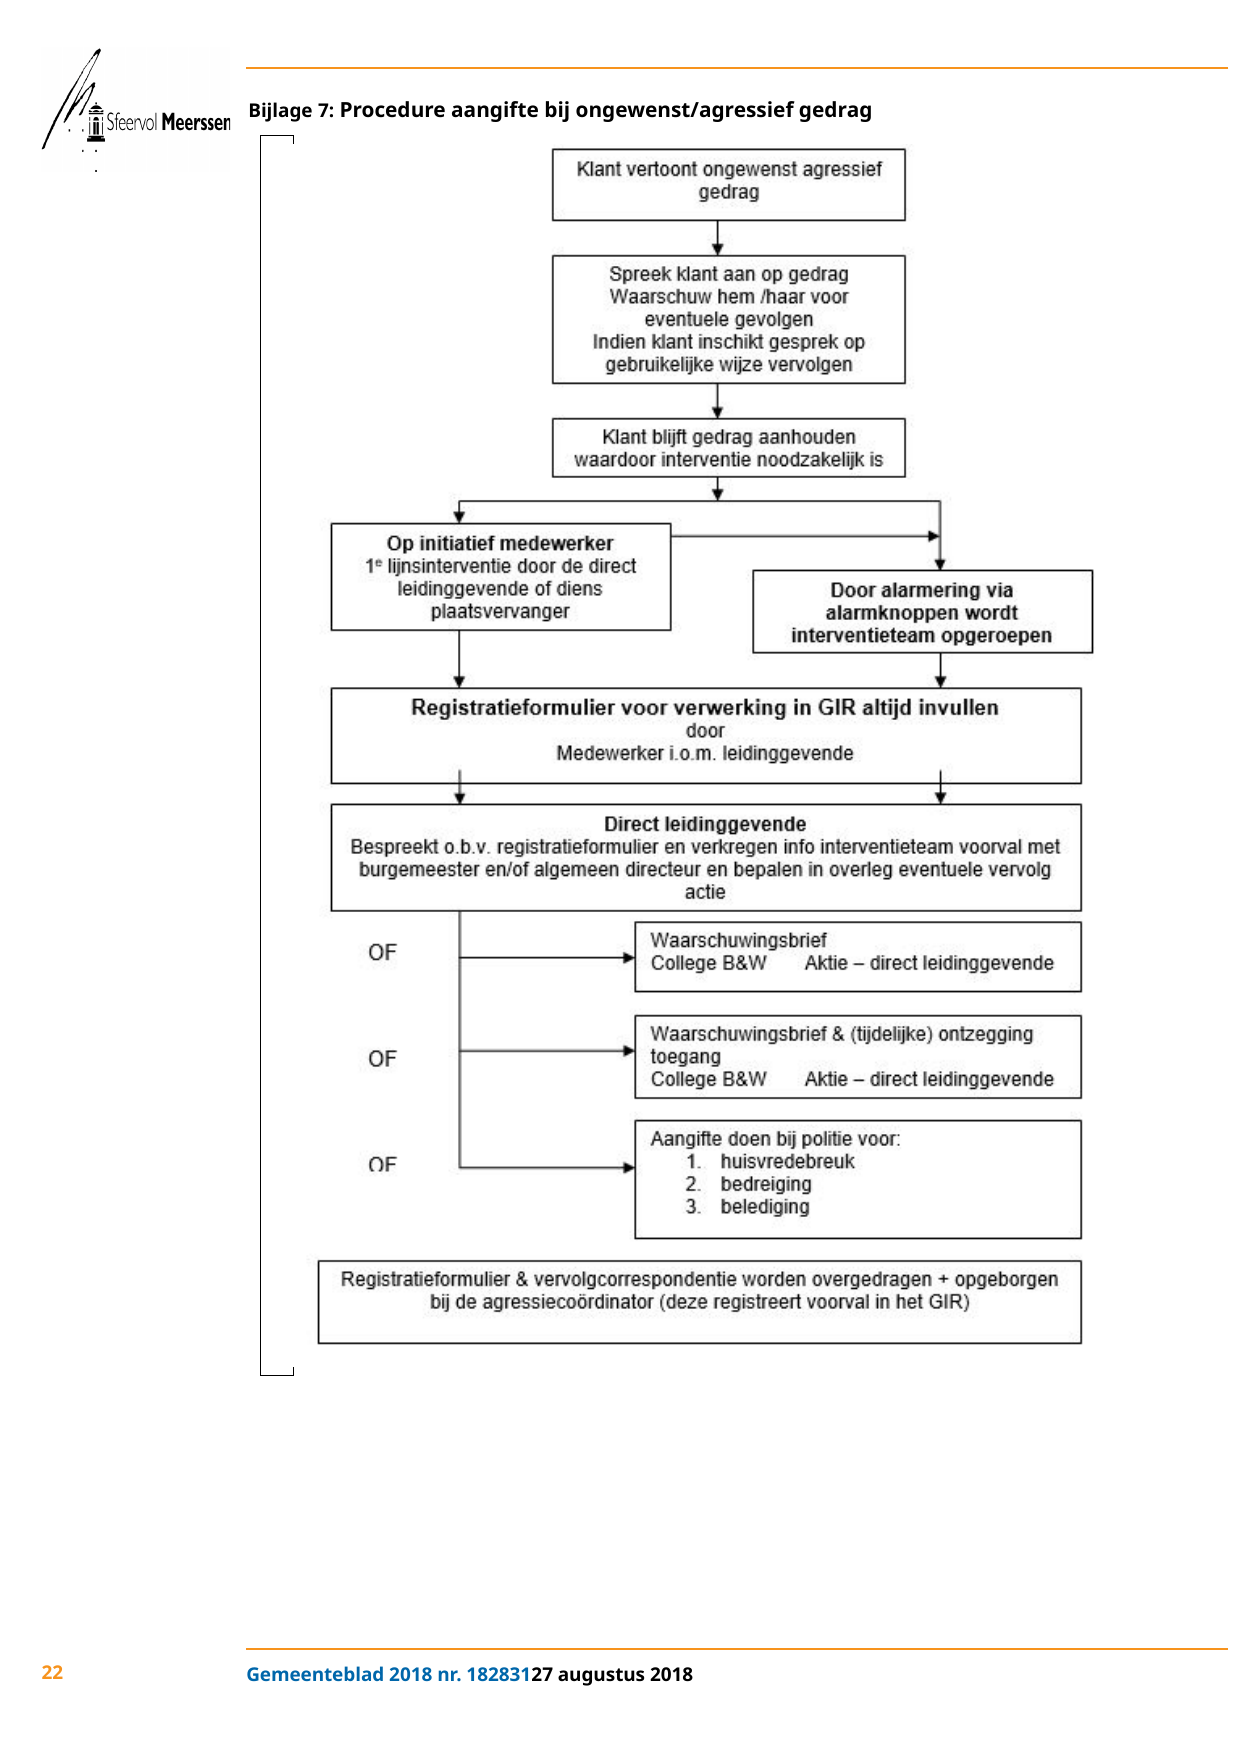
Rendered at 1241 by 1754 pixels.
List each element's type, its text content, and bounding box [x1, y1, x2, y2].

text Bijlage 7: Procedure aangifte bij ongewenst/agressief gedrag [248, 95, 1152, 123]
picture [268, 144, 1155, 1367]
picture [41, 47, 231, 172]
